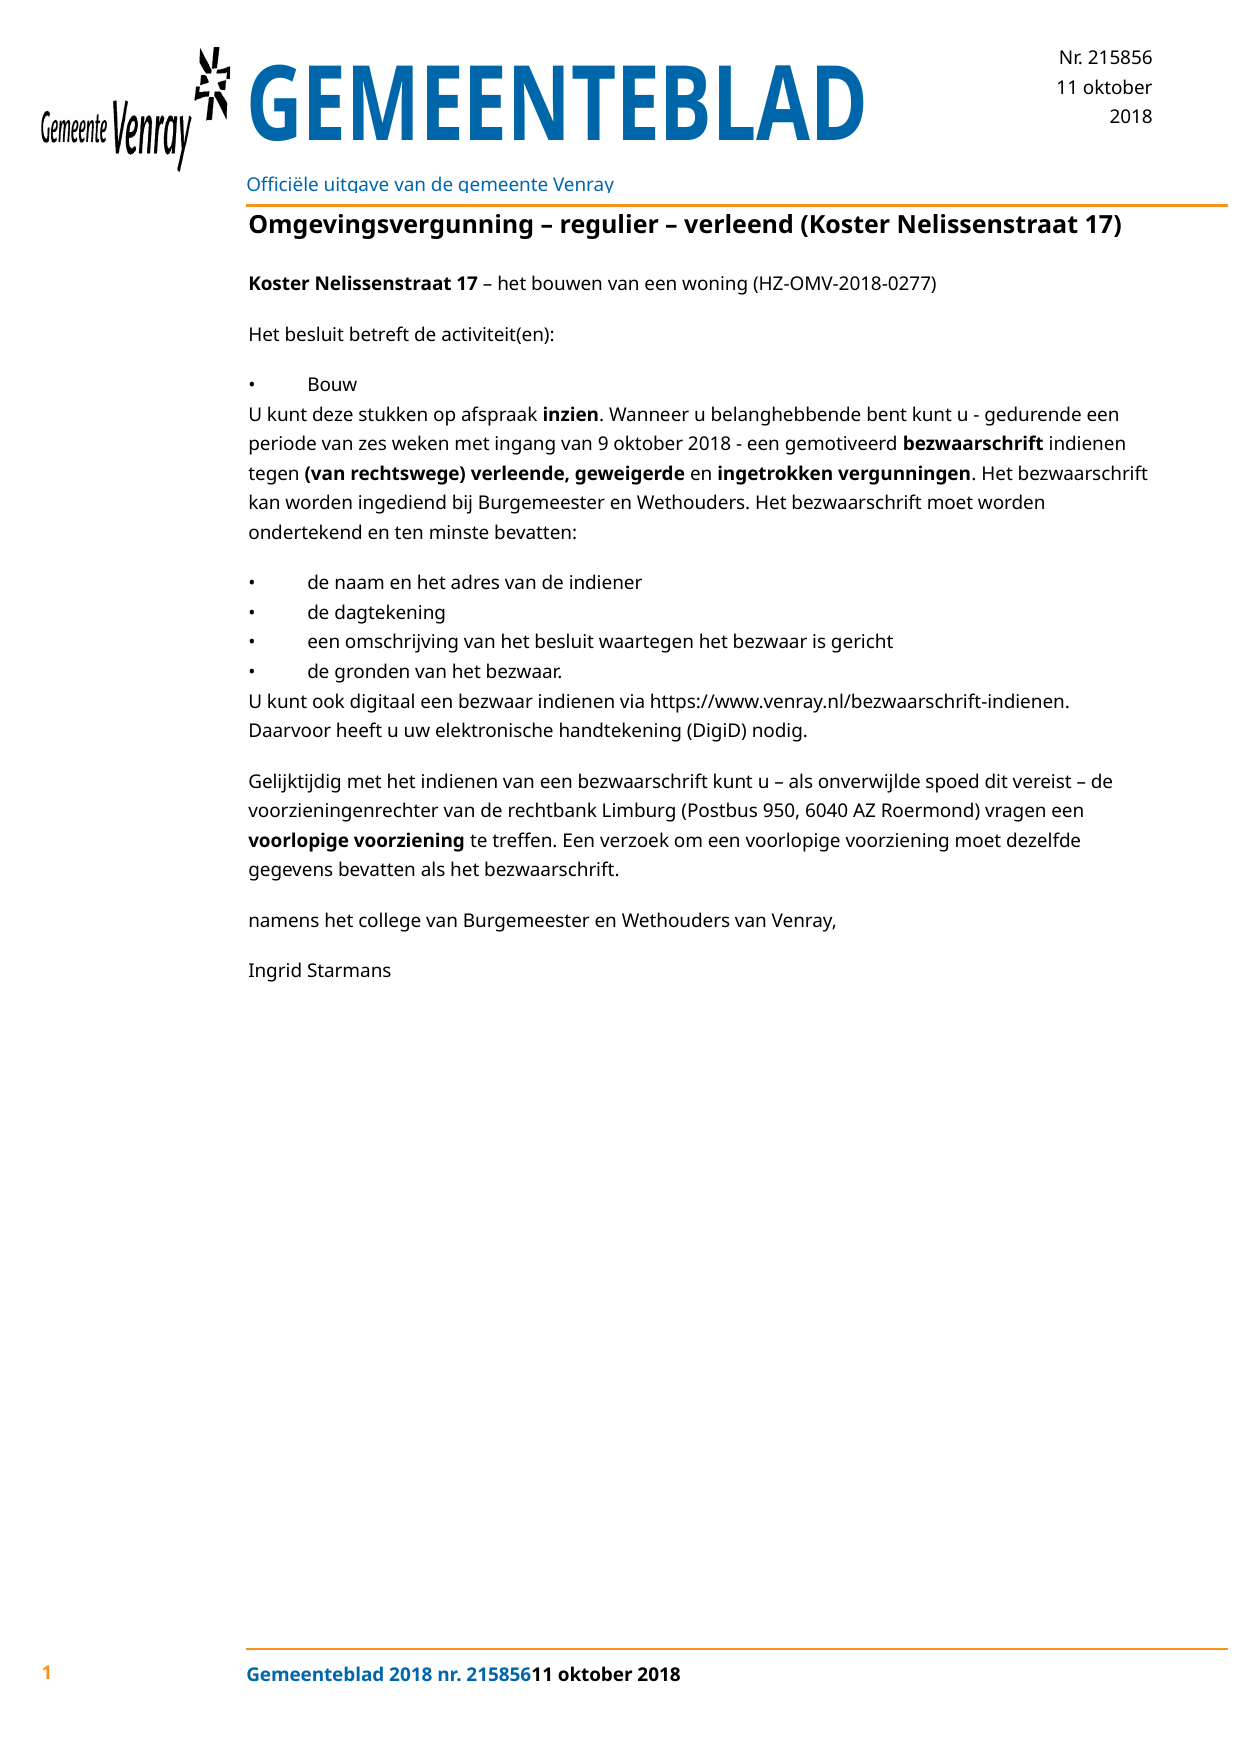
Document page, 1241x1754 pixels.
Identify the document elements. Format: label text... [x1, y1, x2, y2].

list Bouw [248, 371, 1152, 397]
text Koster Nelissenstraat 17 – het bouwen van een woning (HZ-OMV-2018-0277) [248, 270, 1152, 296]
text U kunt ook digitaal een bezwaar indienen via https://www.venray.nl/bezwaarschrift-indienen. Daarvoor heeft u uw elektronische handtekening (DigiD) nodig. [248, 688, 1152, 743]
list de dagtekening [248, 599, 1152, 625]
text namens het college van Burgemeester en Wethouders van Venray, [248, 907, 1152, 933]
list de naam en het adres van de indiener [248, 569, 1152, 595]
text U kunt deze stukken op afspraak inzien. Wanneer u belanghebbende bent kunt u - gedurende een periode van zes weken met ingang van 9 oktober 2018 - een gemotiveerd bezwaarschrift indienen tegen (van rechtswege) verleende, geweigerde en ingetrokken vergunningen. Het bezwaarschrift kan worden ingediend bij Burgemeester en Wethouders. Het bezwaarschrift moet worden ondertekend en ten minste bevatten: [248, 401, 1152, 545]
list de gronden van het bezwaar. [248, 658, 1152, 684]
text Het besluit betreft de activiteit(en): [248, 321, 1152, 346]
list een omschrijving van het besluit waartegen het bezwaar is gericht [248, 629, 1152, 654]
text Ingrid Starmans [248, 957, 1152, 983]
text Omgevingsvergunning – regulier – verleend (Koster Nelissenstraat 17) [248, 207, 1152, 241]
text Gelijktijdig met het indienen van een bezwaarschrift kunt u – als onverwijlde spoed dit vereist – de voorzieningenrechter van de rechtbank Limburg (Postbus 950, 6040 AZ Roermond) vragen een voorlopige voorziening te treffen. Een verzoek om een voorlopige voorziening moet dezelfde gegevens bevatten als het bezwaarschrift. [248, 768, 1152, 882]
picture [41, 47, 231, 172]
